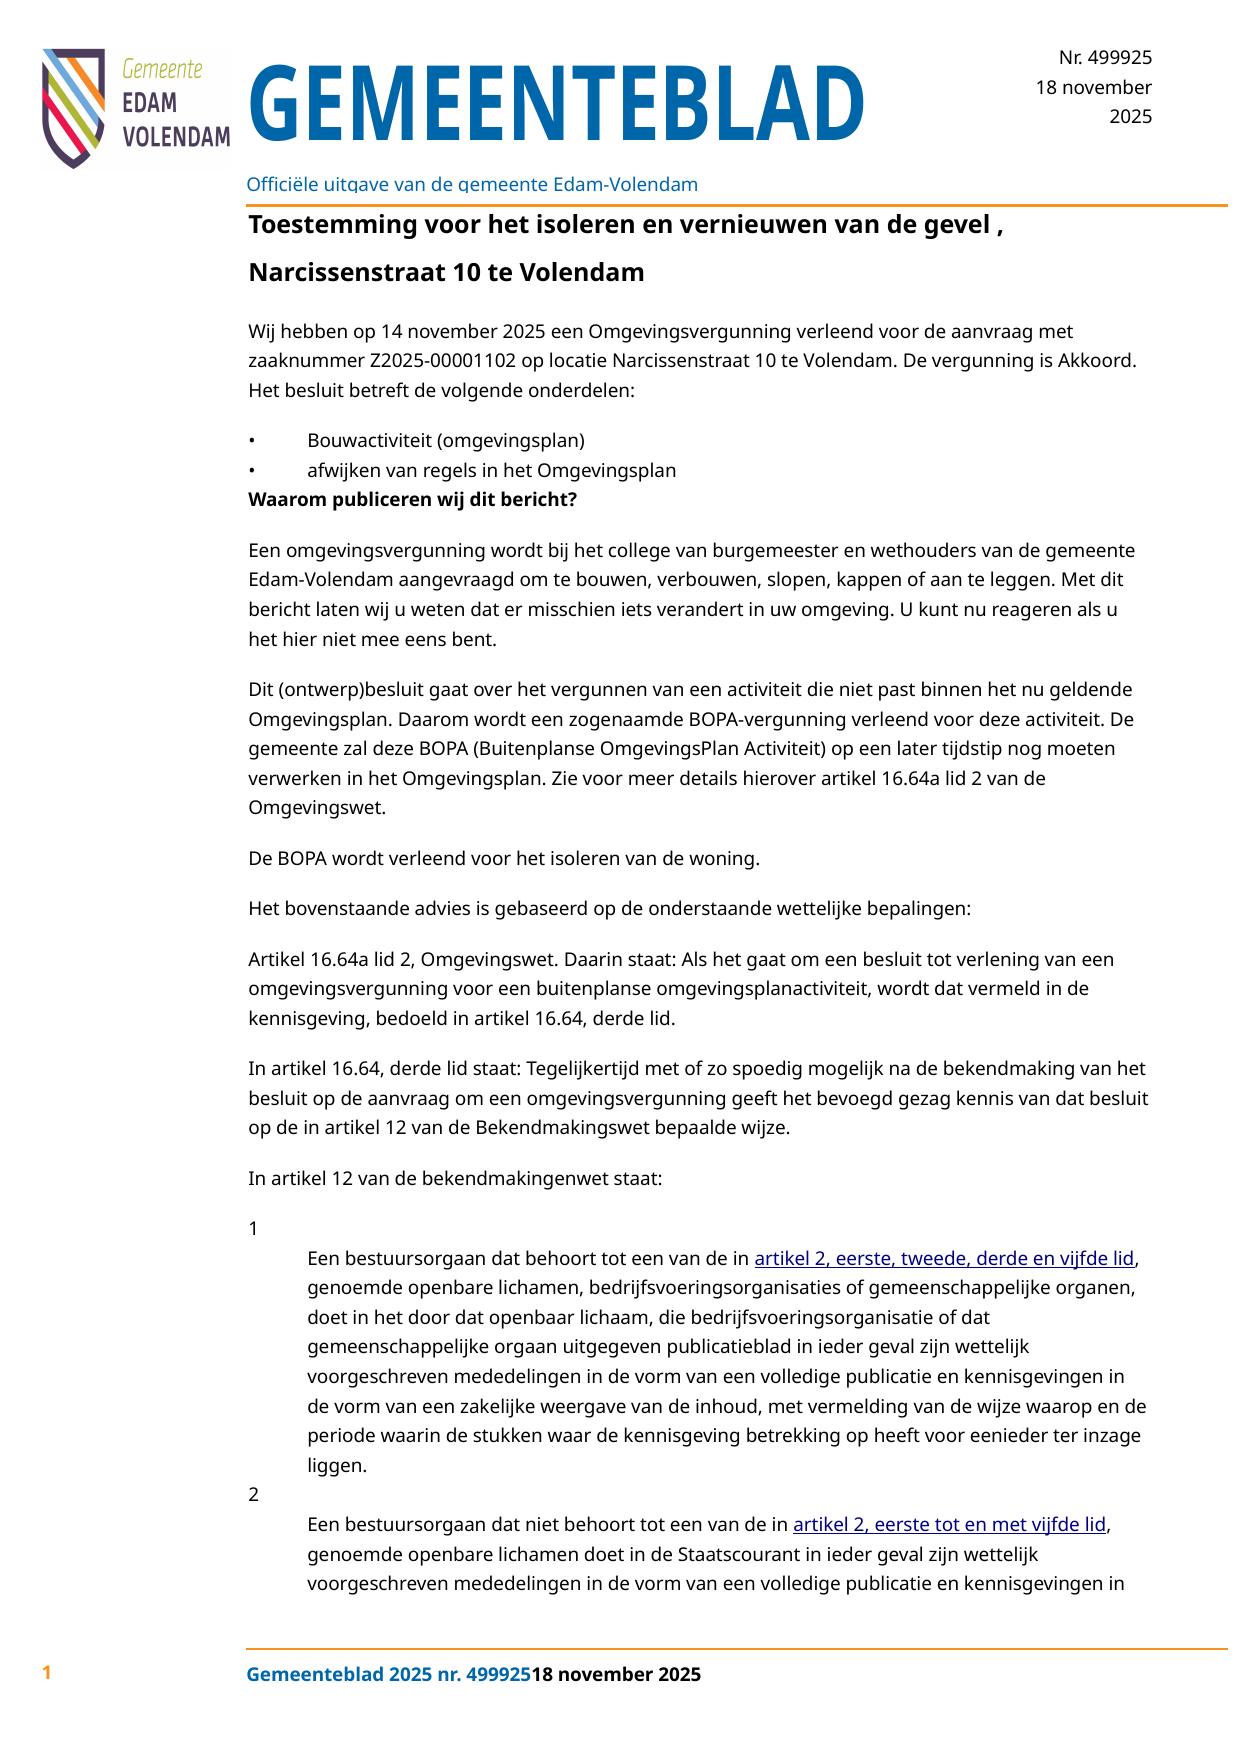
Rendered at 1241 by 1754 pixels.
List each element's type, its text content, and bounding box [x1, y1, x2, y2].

text In artikel 16.64, derde lid staat: Tegelijkertijd met of zo spoedig mogelijk na de bekendmaking van het besluit op de aanvraag om een omgevingsvergunning geeft het bevoegd gezag kennis van dat besluit op de in artikel 12 van de Bekendmakingswet bepaalde wijze. [248, 1055, 1152, 1140]
list Een bestuursorgaan dat niet behoort tot een van de in artikel 2, eerste tot en met vijfde lid, genoemde openbare lichamen doet in de Staatscourant in ieder geval zijn wettelijk voorgeschreven mededelingen in de vorm van een volledige publicatie en kennisgevingen in [248, 1511, 1152, 1596]
text Een omgevingsvergunning wordt bij het college van burgemeester en wethouders van de gemeente Edam-Volendam aangevraagd om te bouwen, verbouwen, slopen, kappen of aan te leggen. Met dit bericht laten wij u weten dat er misschien iets verandert in uw omgeving. U kunt nu reageren als u het hier niet mee eens bent. [248, 537, 1152, 652]
text Artikel 16.64a lid 2, Omgevingswet. Daarin staat: Als het gaat om een besluit tot verlening van een omgevingsvergunning voor een buitenplanse omgevingsplanactiviteit, wordt dat vermeld in de kennisgeving, bedoeld in artikel 16.64, derde lid. [248, 946, 1152, 1031]
text Het bovenstaande advies is gebaseerd op de onderstaande wettelijke bepalingen: [248, 895, 1152, 921]
list afwijken van regels in het Omgevingsplan [248, 457, 1152, 483]
text Dit (ontwerp)besluit gaat over het vergunnen van een activiteit die niet past binnen het nu geldende Omgevingsplan. Daarom wordt een zogenaamde BOPA-vergunning verleend voor deze activiteit. De gemeente zal deze BOPA (Buitenplanse OmgevingsPlan Activiteit) op een later tijdstip nog moeten verwerken in het Omgevingsplan. Zie voor meer details hierover artikel 16.64a lid 2 van de Omgevingswet. [248, 676, 1152, 820]
text Waarom publiceren wij dit bericht? [248, 487, 1152, 512]
text De BOPA wordt verleend voor het isoleren van de woning. [248, 845, 1152, 871]
text Wij hebben op 14 november 2025 een Omgevingsvergunning verleend voor de aanvraag met zaaknummer Z2025-00001102 op locatie Narcissenstraat 10 te Volendam. De vergunning is Akkoord. Het besluit betreft de volgende onderdelen: [248, 318, 1152, 403]
text In artikel 12 van de bekendmakingenwet staat: [248, 1165, 1152, 1191]
text Toestemming voor het isoleren en vernieuwen van de gevel , Narcissenstraat 10 te Volendam [248, 207, 1152, 288]
list Bouwactiviteit (omgevingsplan) [248, 427, 1152, 453]
list Een bestuursorgaan dat behoort tot een van de in artikel 2, eerste, tweede, derde en vijfde lid, genoemde openbare lichamen, bedrijfsvoeringsorganisaties of gemeenschappelijke organen, doet in het door dat openbaar lichaam, die bedrijfsvoeringsorganisatie of dat gemeenschappelijke orgaan uitgegeven publicatieblad in ieder geval zijn wettelijk voorgeschreven mededelingen in de vorm van een volledige publicatie en kennisgevingen in de vorm van een zakelijke weergave van de inhoud, met vermelding van de wijze waarop en de periode waarin de stukken waar de kennisgeving betrekking op heeft voor eenieder ter inzage liggen. [248, 1245, 1152, 1478]
picture [41, 47, 231, 172]
